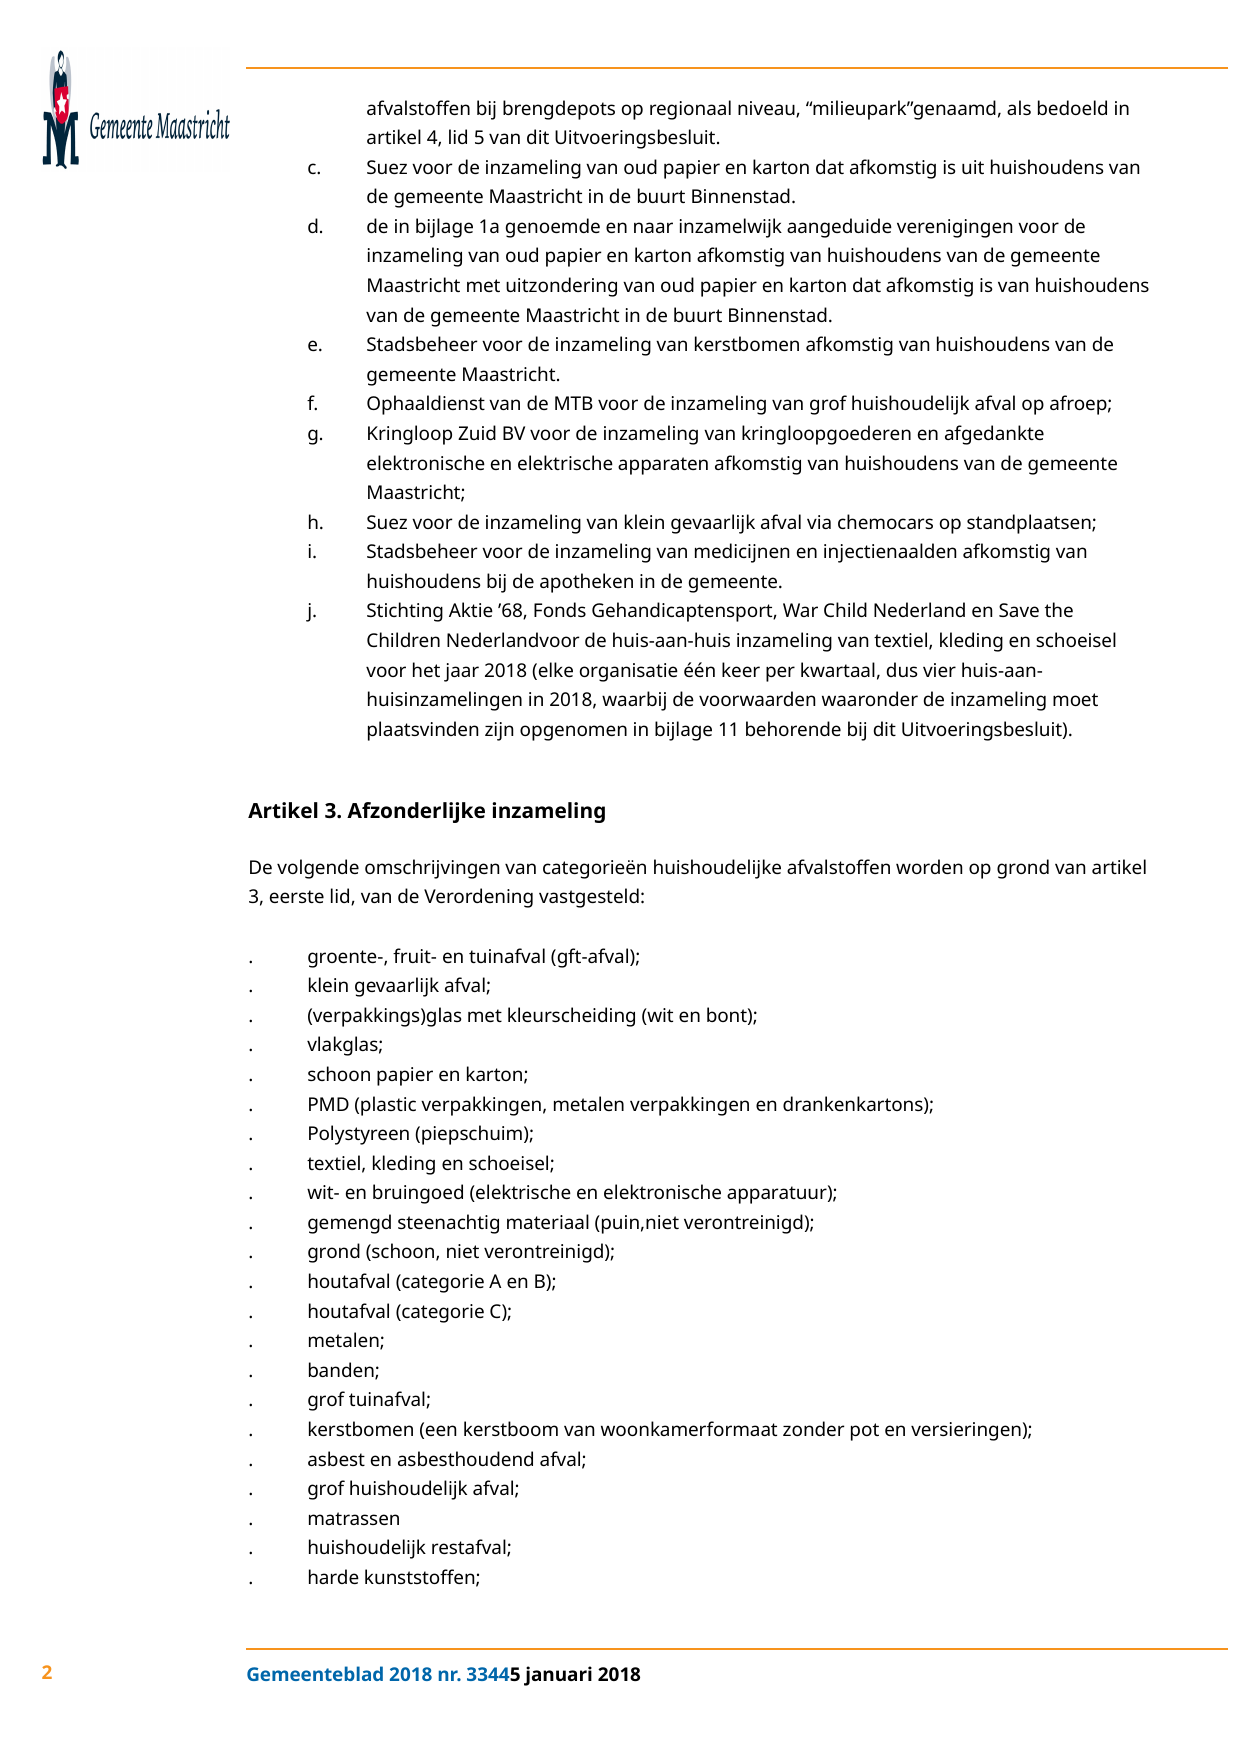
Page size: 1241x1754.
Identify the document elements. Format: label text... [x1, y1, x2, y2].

list Stichting Aktie ’68, Fonds Gehandicaptensport, War Child Nederland en Save the Children Nederlandvoor de huis-aan-huis inzameling van textiel, kleding en schoeisel voor het jaar 2018 (elke organisatie één keer per kwartaal, dus vier huis-aan-huisinzamelingen in 2018, waarbij de voorwaarden waaronder de inzameling moet plaatsvinden zijn opgenomen in bijlage 11 behorende bij dit Uitvoeringsbesluit). [307, 598, 1152, 742]
list (verpakkings)glas met kleurscheiding (wit en bont); [248, 1002, 1152, 1028]
list schoon papier en karton; [248, 1061, 1152, 1087]
list klein gevaarlijk afval; [248, 972, 1152, 998]
list wit- en bruingoed (elektrische en elektronische apparatuur); [248, 1179, 1152, 1205]
list harde kunststoffen; [248, 1564, 1152, 1590]
list grof tuinafval; [248, 1387, 1152, 1412]
list houtafval (categorie C); [248, 1298, 1152, 1323]
list vlakglas; [248, 1032, 1152, 1057]
list grond (schoon, niet verontreinigd); [248, 1239, 1152, 1264]
list kerstbomen (een kerstboom van woonkamerformaat zonder pot en versieringen); [248, 1416, 1152, 1442]
list asbest en asbesthoudend afval; [248, 1446, 1152, 1471]
list PMD (plastic verpakkingen, metalen verpakkingen en drankenkartons); [248, 1091, 1152, 1116]
list metalen; [248, 1327, 1152, 1353]
list grof huishoudelijk afval; [248, 1475, 1152, 1501]
list banden; [248, 1357, 1152, 1383]
list Kringloop Zuid BV voor de inzameling van kringloopgoederen en afgedankte elektronische en elektrische apparaten afkomstig van huishoudens van de gemeente Maastricht; [307, 420, 1152, 505]
list matrassen [248, 1505, 1152, 1531]
list Stadsbeheer voor de inzameling van kerstbomen afkomstig van huishoudens van de gemeente Maastricht. [307, 331, 1152, 387]
text De volgende omschrijvingen van categorieën huishoudelijke afvalstoffen worden op grond van artikel 3, eerste lid, van de Verordening vastgesteld: [248, 854, 1152, 909]
list huishoudelijk restafval; [248, 1534, 1152, 1560]
list textiel, kleding en schoeisel; [248, 1150, 1152, 1176]
list de in bijlage 1a genoemde en naar inzamelwijk aangeduide verenigingen voor de inzameling van oud papier en karton afkomstig van huishoudens van de gemeente Maastricht met uitzondering van oud papier en karton dat afkomstig is van huishoudens van de gemeente Maastricht in de buurt Binnenstad. [307, 213, 1152, 328]
list afvalstoffen bij brengdepots op regionaal niveau, “milieupark”genaamd, als bedoeld in artikel 4, lid 5 van dit Uitvoeringsbesluit. [307, 95, 1152, 150]
list Suez voor de inzameling van klein gevaarlijk afval via chemocars op standplaatsen; [307, 509, 1152, 535]
list groente-, fruit- en tuinafval (gft-afval); [248, 943, 1152, 968]
text Artikel 3. Afzonderlijke inzameling [248, 796, 1152, 824]
picture [41, 47, 231, 172]
list Ophaaldienst van de MTB voor de inzameling van grof huishoudelijk afval op afroep; [307, 391, 1152, 416]
list Suez voor de inzameling van oud papier en karton dat afkomstig is uit huishoudens van de gemeente Maastricht in de buurt Binnenstad. [307, 154, 1152, 209]
list houtafval (categorie A en B); [248, 1268, 1152, 1294]
list Stadsbeheer voor de inzameling van medicijnen en injectienaalden afkomstig van huishoudens bij de apotheken in de gemeente. [307, 538, 1152, 594]
list Polystyreen (piepschuim); [248, 1120, 1152, 1146]
list gemengd steenachtig materiaal (puin,niet verontreinigd); [248, 1209, 1152, 1235]
